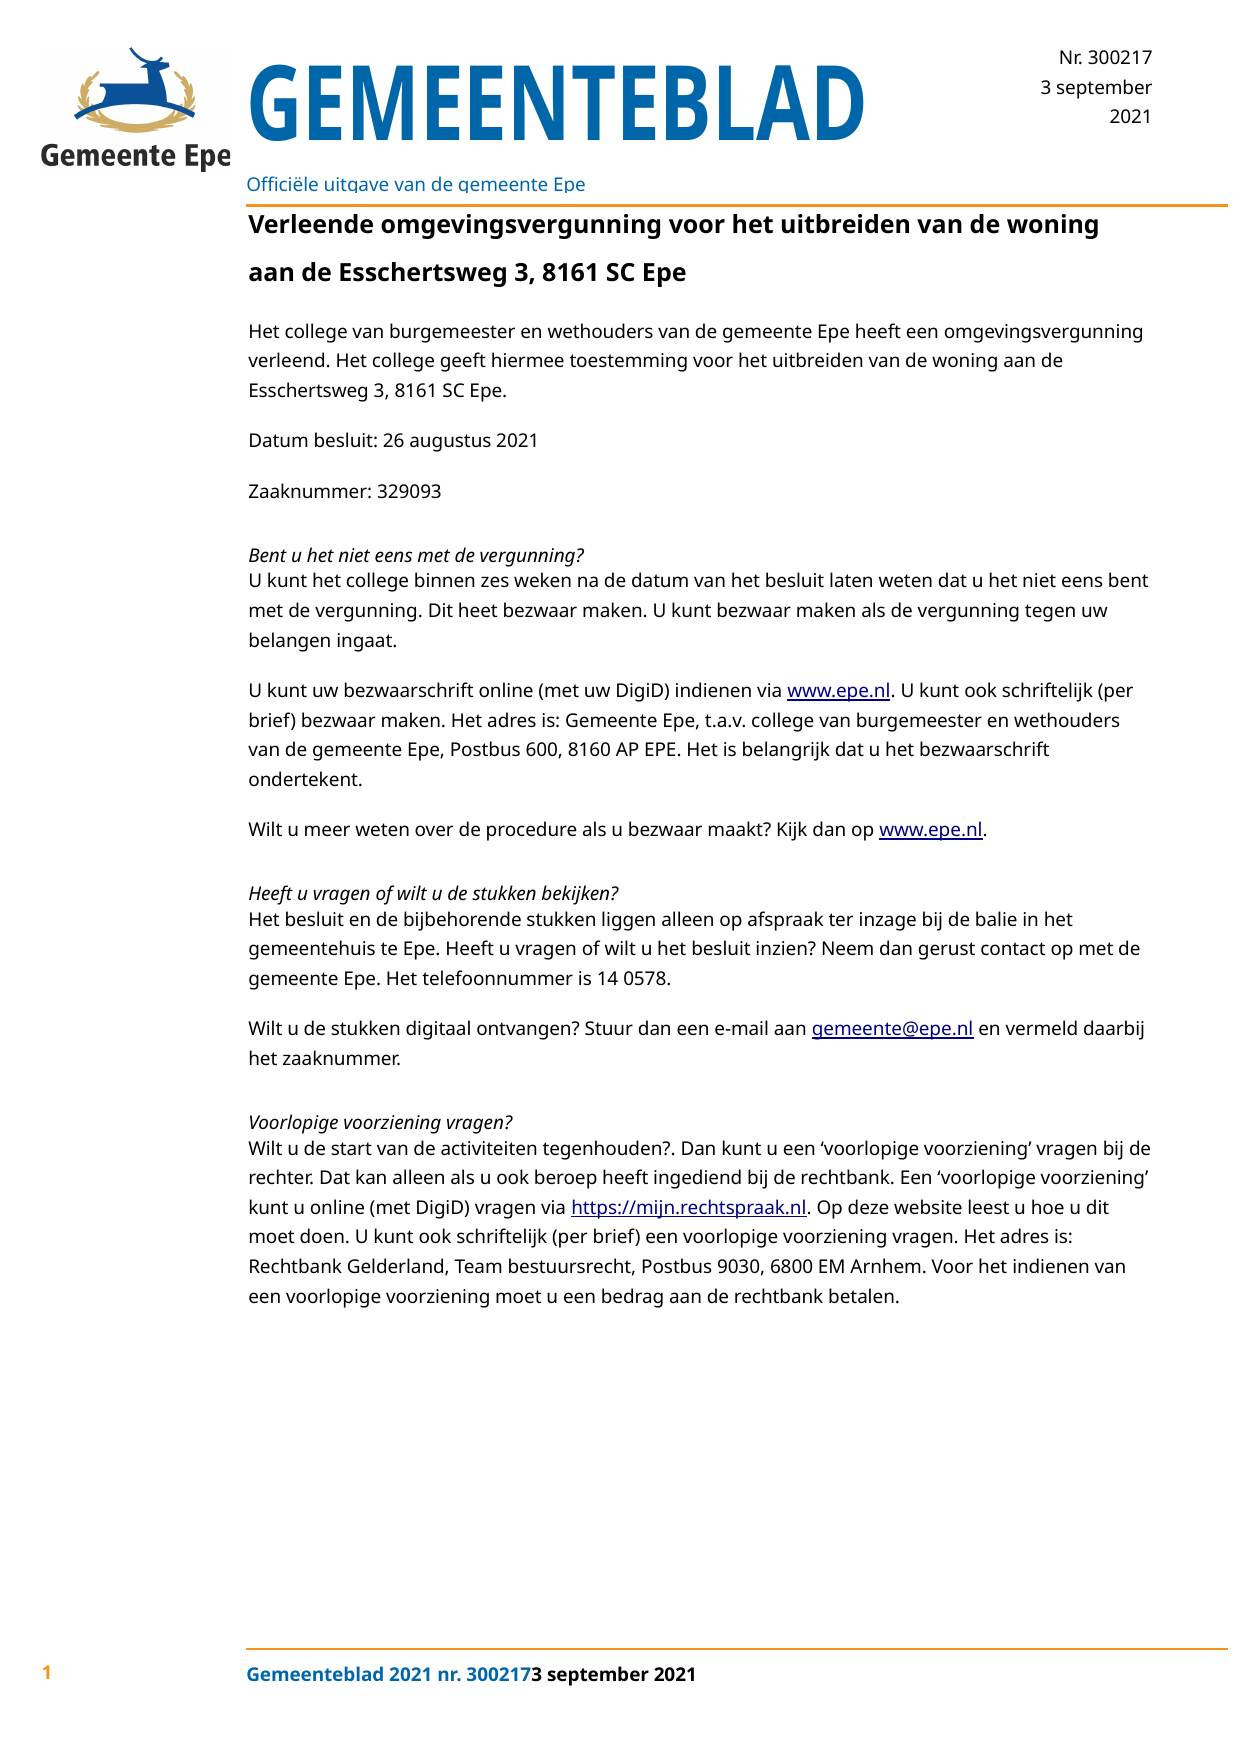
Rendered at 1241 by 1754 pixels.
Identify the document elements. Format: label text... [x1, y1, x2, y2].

text Bent u het niet eens met de vergunning? [248, 542, 1152, 568]
text Zaaknummer: 329093 [248, 478, 1152, 504]
text Wilt u de start van de activiteiten tegenhouden?. Dan kunt u een ‘voorlopige voorziening’ vragen bij de rechter. Dat kan alleen als u ook beroep heeft ingediend bij de rechtbank. Een ‘voorlopige voorziening’ kunt u online (met DigiD) vragen via https://mijn.rechtspraak.nl. Op deze website leest u hoe u dit moet doen. U kunt ook schriftelijk (per brief) een voorlopige voorziening vragen. Het adres is: Rechtbank Gelderland, Team bestuursrecht, Postbus 9030, 6800 EM Arnhem. Voor het indienen van een voorlopige voorziening moet u een bedrag aan de rechtbank betalen. [248, 1135, 1152, 1308]
text Voorlopige voorziening vragen? [248, 1109, 1152, 1135]
text Wilt u meer weten over de procedure als u bezwaar maakt? Kijk dan op www.epe.nl. [248, 816, 1152, 842]
text U kunt uw bezwaarschrift online (met uw DigiD) indienen via www.epe.nl. U kunt ook schriftelijk (per brief) bezwaar maken. Het adres is: Gemeente Epe, t.a.v. college van burgemeester en wethouders van de gemeente Epe, Postbus 600, 8160 AP EPE. Het is belangrijk dat u het bezwaarschrift ondertekent. [248, 677, 1152, 792]
text Het besluit en de bijbehorende stukken liggen alleen op afspraak ter inzage bij de balie in het gemeentehuis te Epe. Heeft u vragen of wilt u het besluit inzien? Neem dan gerust contact op met de gemeente Epe. Het telefoonnummer is 14 0578. [248, 906, 1152, 991]
text Wilt u de stukken digitaal ontvangen? Stuur dan een e-mail aan gemeente@epe.nl en vermeld daarbij het zaaknummer. [248, 1016, 1152, 1071]
text Heeft u vragen of wilt u de stukken bekijken? [248, 880, 1152, 906]
text Datum besluit: 26 augustus 2021 [248, 427, 1152, 453]
text U kunt het college binnen zes weken na de datum van het besluit laten weten dat u het niet eens bent met de vergunning. Dit heet bezwaar maken. U kunt bezwaar maken als de vergunning tegen uw belangen ingaat. [248, 568, 1152, 652]
text Verleende omgevingsvergunning voor het uitbreiden van de woning aan de Esschertsweg 3, 8161 SC Epe [248, 207, 1152, 288]
text Het college van burgemeester en wethouders van de gemeente Epe heeft een omgevingsvergunning verleend. Het college geeft hiermee toestemming voor het uitbreiden van de woning aan de Esschertsweg 3, 8161 SC Epe. [248, 318, 1152, 403]
picture [41, 47, 231, 172]
